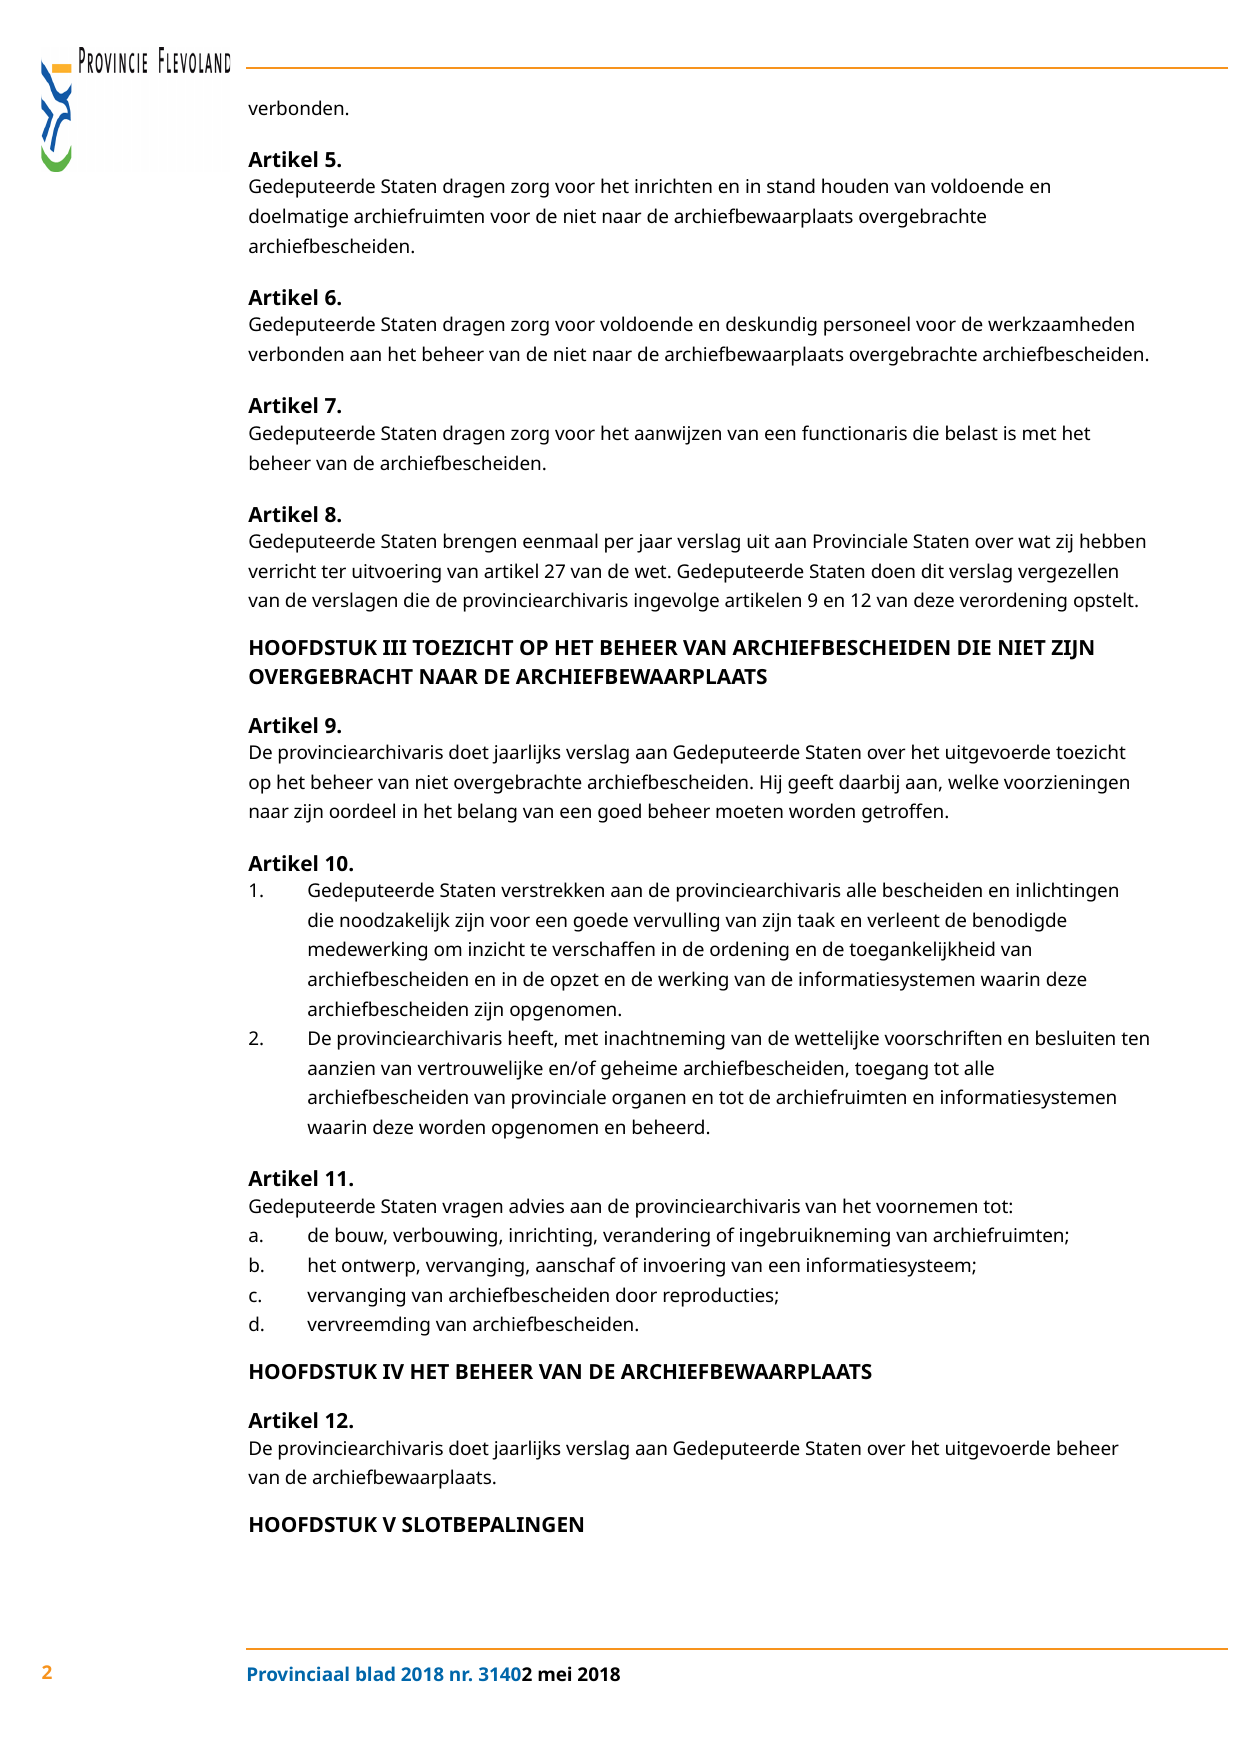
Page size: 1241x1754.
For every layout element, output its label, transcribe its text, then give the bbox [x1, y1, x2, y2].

text Artikel 8. [248, 500, 1152, 528]
text Artikel 10. [248, 849, 1152, 877]
list de bouw, verbouwing, inrichting, verandering of ingebruikneming van archiefruimten; [248, 1223, 1152, 1248]
picture [41, 47, 231, 172]
text Gedeputeerde Staten dragen zorg voor voldoende en deskundig personeel voor de werkzaamheden verbonden aan het beheer van de niet naar de archiefbewaarplaats overgebrachte archiefbescheiden. [248, 312, 1152, 367]
list het ontwerp, vervanging, aanschaf of invoering van een informatiesysteem; [248, 1252, 1152, 1278]
text verbonden. [248, 95, 1152, 121]
list vervanging van archiefbescheiden door reproducties; [248, 1282, 1152, 1307]
list vervreemding van archiefbescheiden. [248, 1311, 1152, 1337]
text HOOFDSTUK III TOEZICHT OP HET BEHEER VAN ARCHIEFBESCHEIDEN DIE NIET ZIJN OVERGEBRACHT NAAR DE ARCHIEFBEWAARPLAATS [248, 633, 1152, 690]
text De provinciearchivaris doet jaarlijks verslag aan Gedeputeerde Staten over het uitgevoerde toezicht op het beheer van niet overgebrachte archiefbescheiden. Hij geeft daarbij aan, welke voorzieningen naar zijn oordeel in het belang van een goed beheer moeten worden getroffen. [248, 739, 1152, 824]
text Gedeputeerde Staten dragen zorg voor het inrichten en in stand houden van voldoende en doelmatige archiefruimten voor de niet naar de archiefbewaarplaats overgebrachte archiefbescheiden. [248, 174, 1152, 258]
text Artikel 7. [248, 392, 1152, 420]
text Gedeputeerde Staten brengen eenmaal per jaar verslag uit aan Provinciale Staten over wat zij hebben verricht ter uitvoering van artikel 27 van de wet. Gedeputeerde Staten doen dit verslag vergezellen van de verslagen die de provinciearchivaris ingevolge artikelen 9 en 12 van deze verordening opstelt. [248, 528, 1152, 613]
text HOOFDSTUK IV HET BEHEER VAN DE ARCHIEFBEWAARPLAATS [248, 1357, 1152, 1385]
text Gedeputeerde Staten dragen zorg voor het aanwijzen van een functionaris die belast is met het beheer van de archiefbescheiden. [248, 420, 1152, 475]
list De provinciearchivaris heeft, met inachtneming van de wettelijke voorschriften en besluiten ten aanzien van vertrouwelijke en/of geheime archiefbescheiden, toegang tot alle archiefbescheiden van provinciale organen en tot de archiefruimten en informatiesystemen waarin deze worden opgenomen en beheerd. [248, 1025, 1152, 1140]
text Artikel 5. [248, 145, 1152, 174]
text Artikel 6. [248, 283, 1152, 312]
text Artikel 11. [248, 1164, 1152, 1193]
text HOOFDSTUK V SLOTBEPALINGEN [248, 1510, 1152, 1538]
text Gedeputeerde Staten vragen advies aan de provinciearchivaris van het voornemen tot: [248, 1193, 1152, 1219]
text Artikel 9. [248, 711, 1152, 739]
list Gedeputeerde Staten verstrekken aan de provinciearchivaris alle bescheiden en inlichtingen die noodzakelijk zijn voor een goede vervulling van zijn taak en verleent de benodigde medewerking om inzicht te verschaffen in de ordening en de toegankelijkheid van archiefbescheiden en in de opzet en de werking van de informatiesystemen waarin deze archiefbescheiden zijn opgenomen. [248, 877, 1152, 1022]
text De provinciearchivaris doet jaarlijks verslag aan Gedeputeerde Staten over het uitgevoerde beheer van de archiefbewaarplaats. [248, 1435, 1152, 1490]
text Artikel 12. [248, 1406, 1152, 1435]
